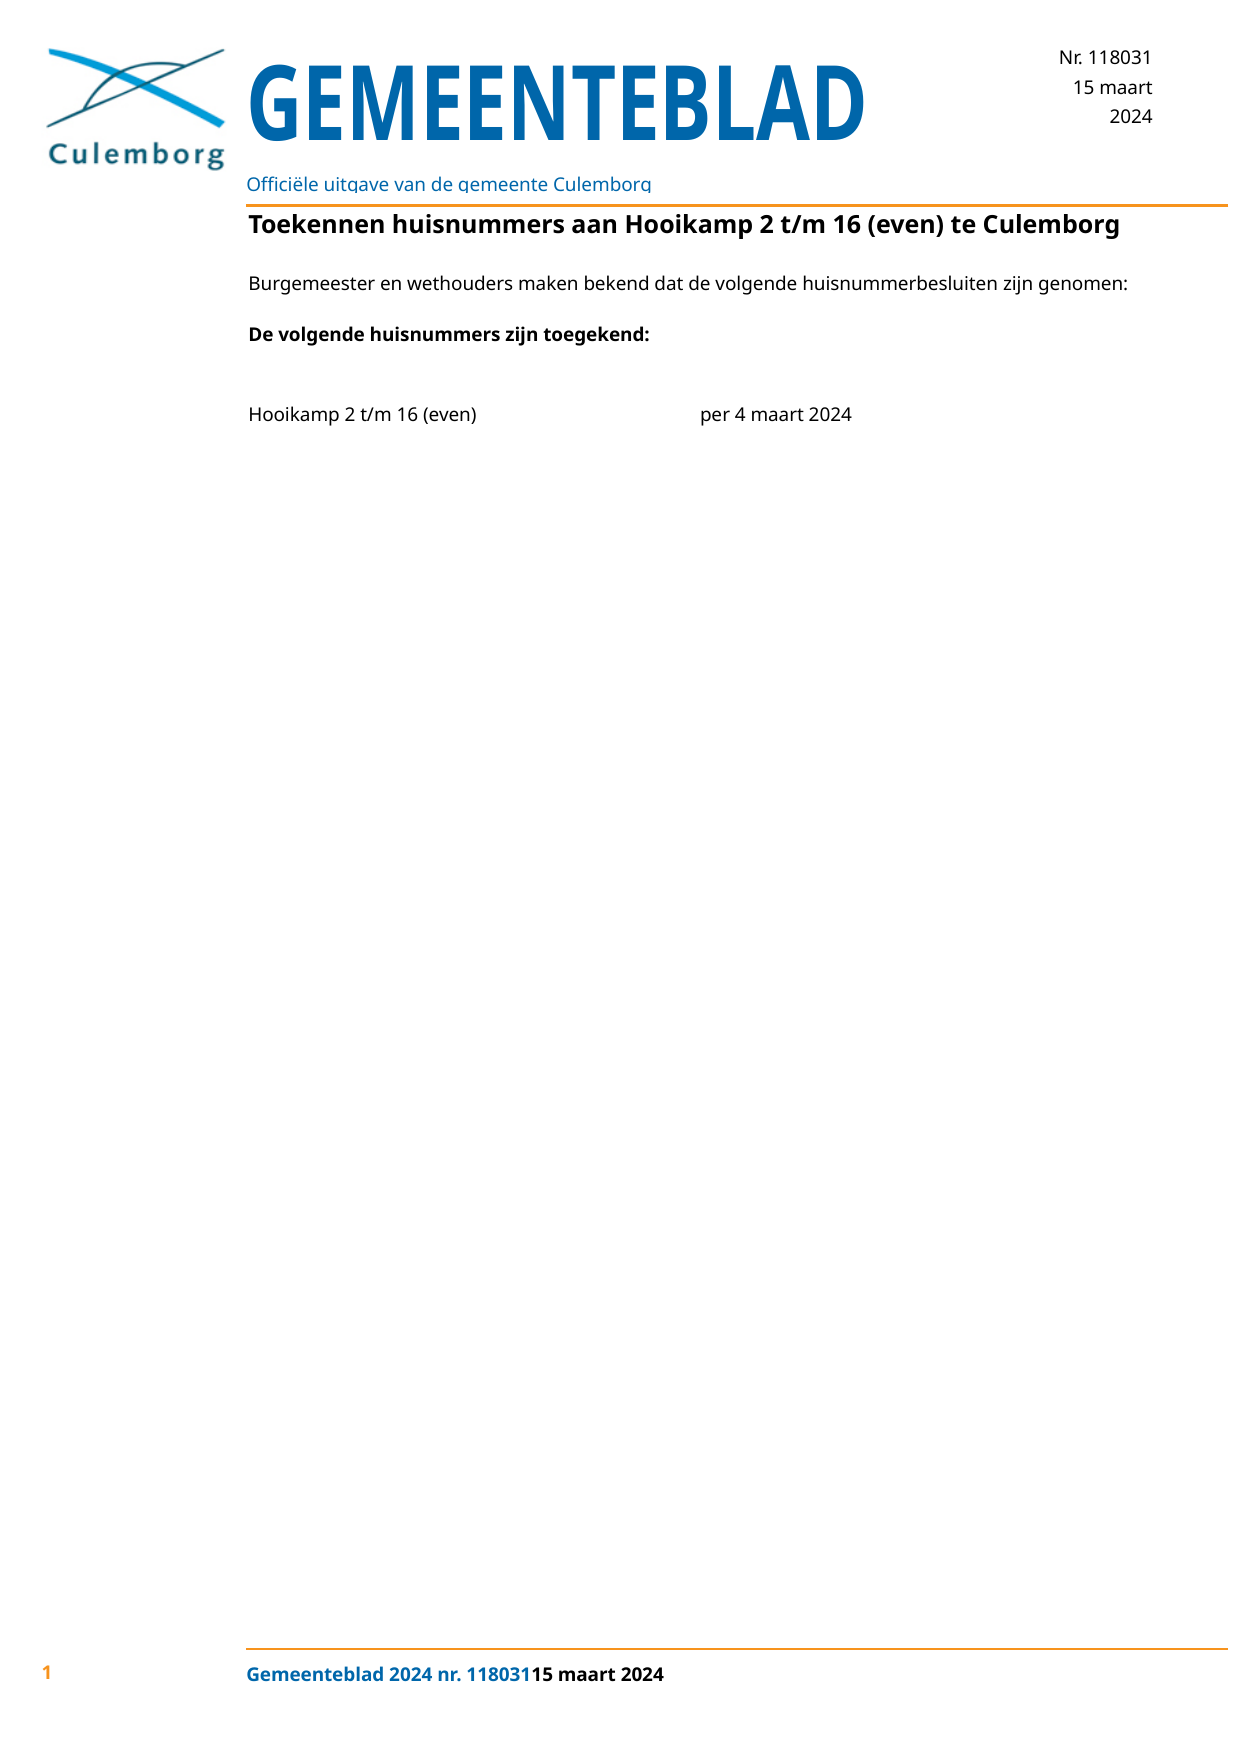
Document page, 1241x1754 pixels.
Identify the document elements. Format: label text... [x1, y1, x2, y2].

text Toekennen huisnummers aan Hooikamp 2 t/m 16 (even) te Culemborg [248, 207, 1152, 241]
table_header Hooikamp 2 t/m 16 (even) [248, 401, 700, 427]
table_header per 4 maart 2024 [700, 401, 1152, 427]
text Burgemeester en wethouders maken bekend dat de volgende huisnummerbesluiten zijn genomen: [248, 270, 1152, 296]
picture [41, 47, 231, 172]
text De volgende huisnummers zijn toegekend: [248, 321, 1152, 346]
